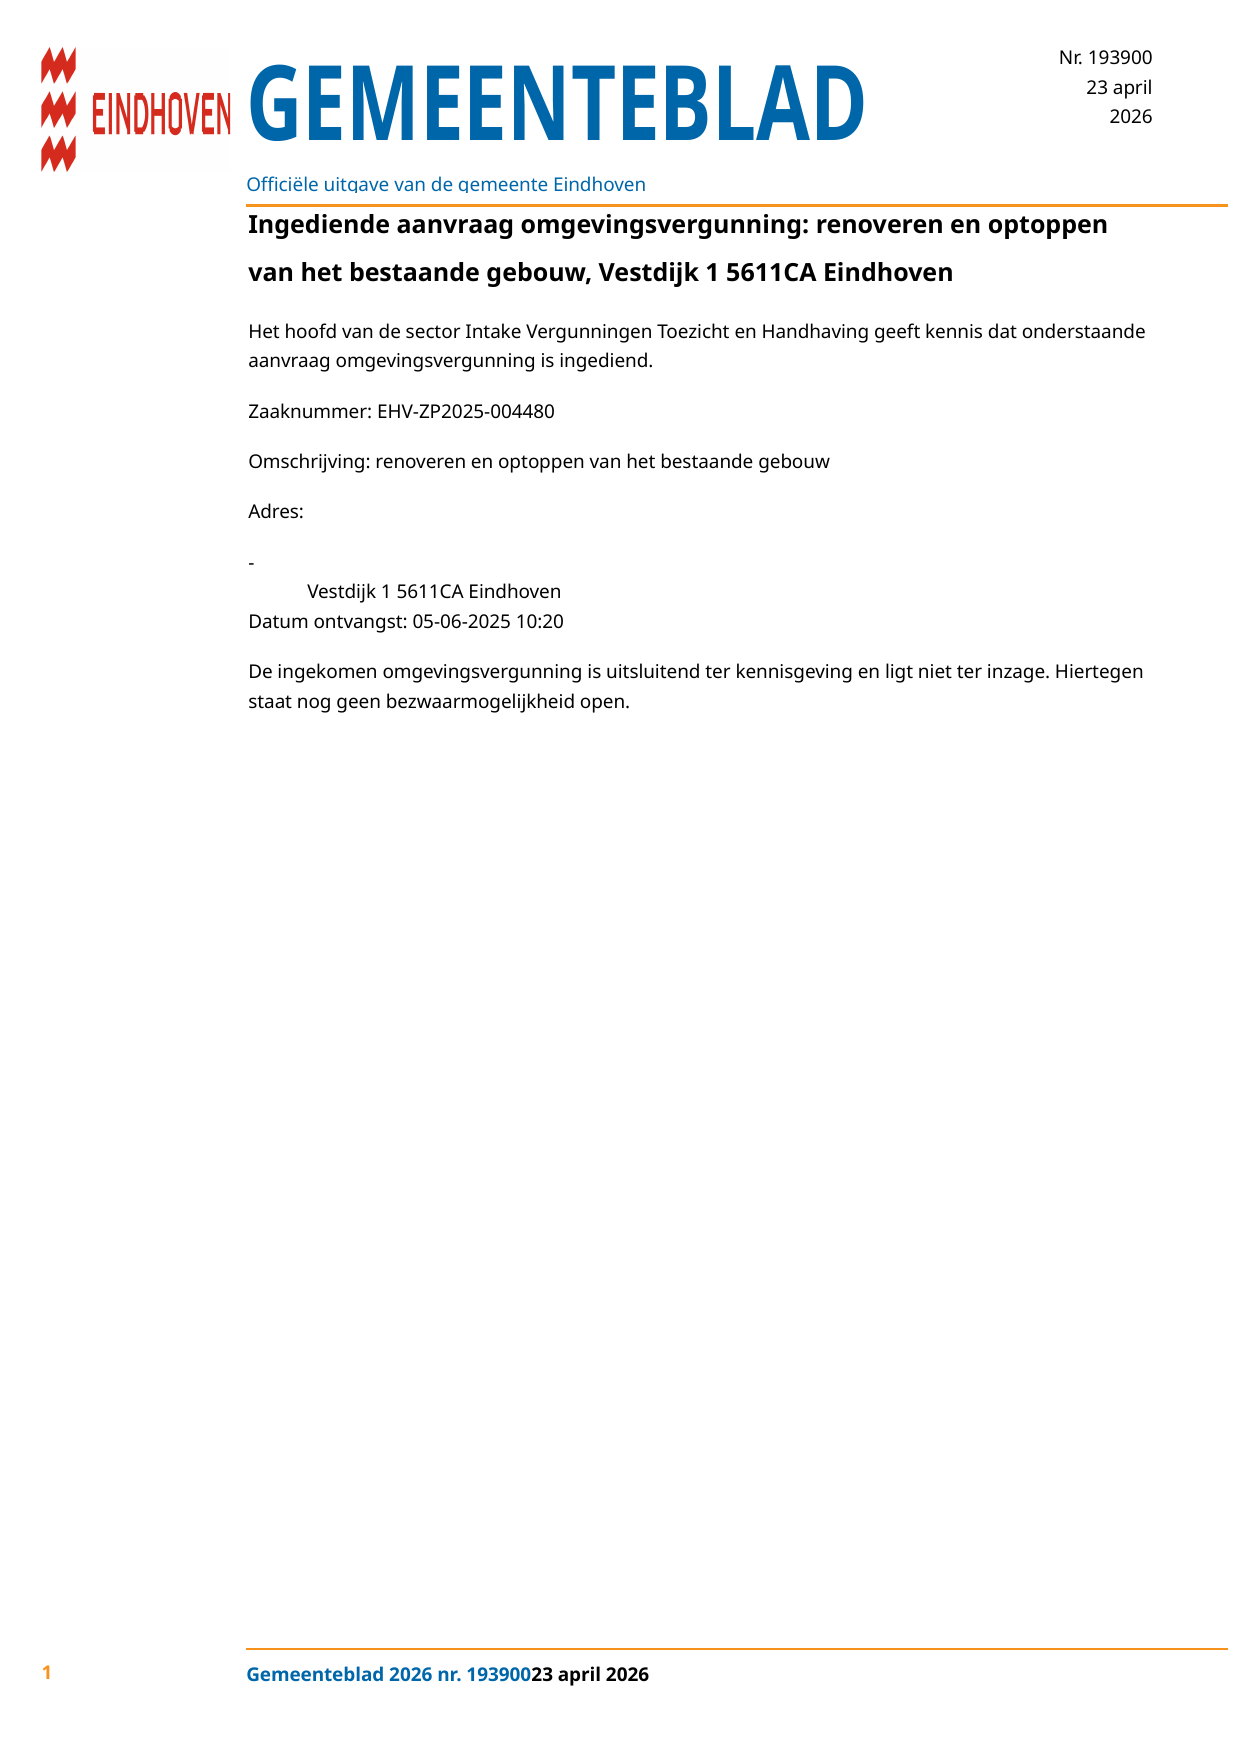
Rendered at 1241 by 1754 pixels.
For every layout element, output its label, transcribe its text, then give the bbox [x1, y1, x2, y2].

picture [41, 47, 231, 172]
text Het hoofd van de sector Intake Vergunningen Toezicht en Handhaving geeft kennis dat onderstaande aanvraag omgevingsvergunning is ingediend. [248, 318, 1152, 373]
text Omschrijving: renoveren en optoppen van het bestaande gebouw [248, 448, 1152, 474]
text Adres: [248, 499, 1152, 524]
text De ingekomen omgevingsvergunning is uitsluitend ter kennisgeving en ligt niet ter inzage. Hiertegen staat nog geen bezwaarmogelijkheid open. [248, 659, 1152, 714]
text Ingediende aanvraag omgevingsvergunning: renoveren en optoppen van het bestaande gebouw, Vestdijk 1 5611CA Eindhoven [248, 207, 1152, 288]
text Datum ontvangst: 05-06-2025 10:20 [248, 608, 1152, 634]
list Vestdijk 1 5611CA Eindhoven [248, 579, 1152, 604]
text Zaaknummer: EHV-ZP2025-004480 [248, 398, 1152, 424]
